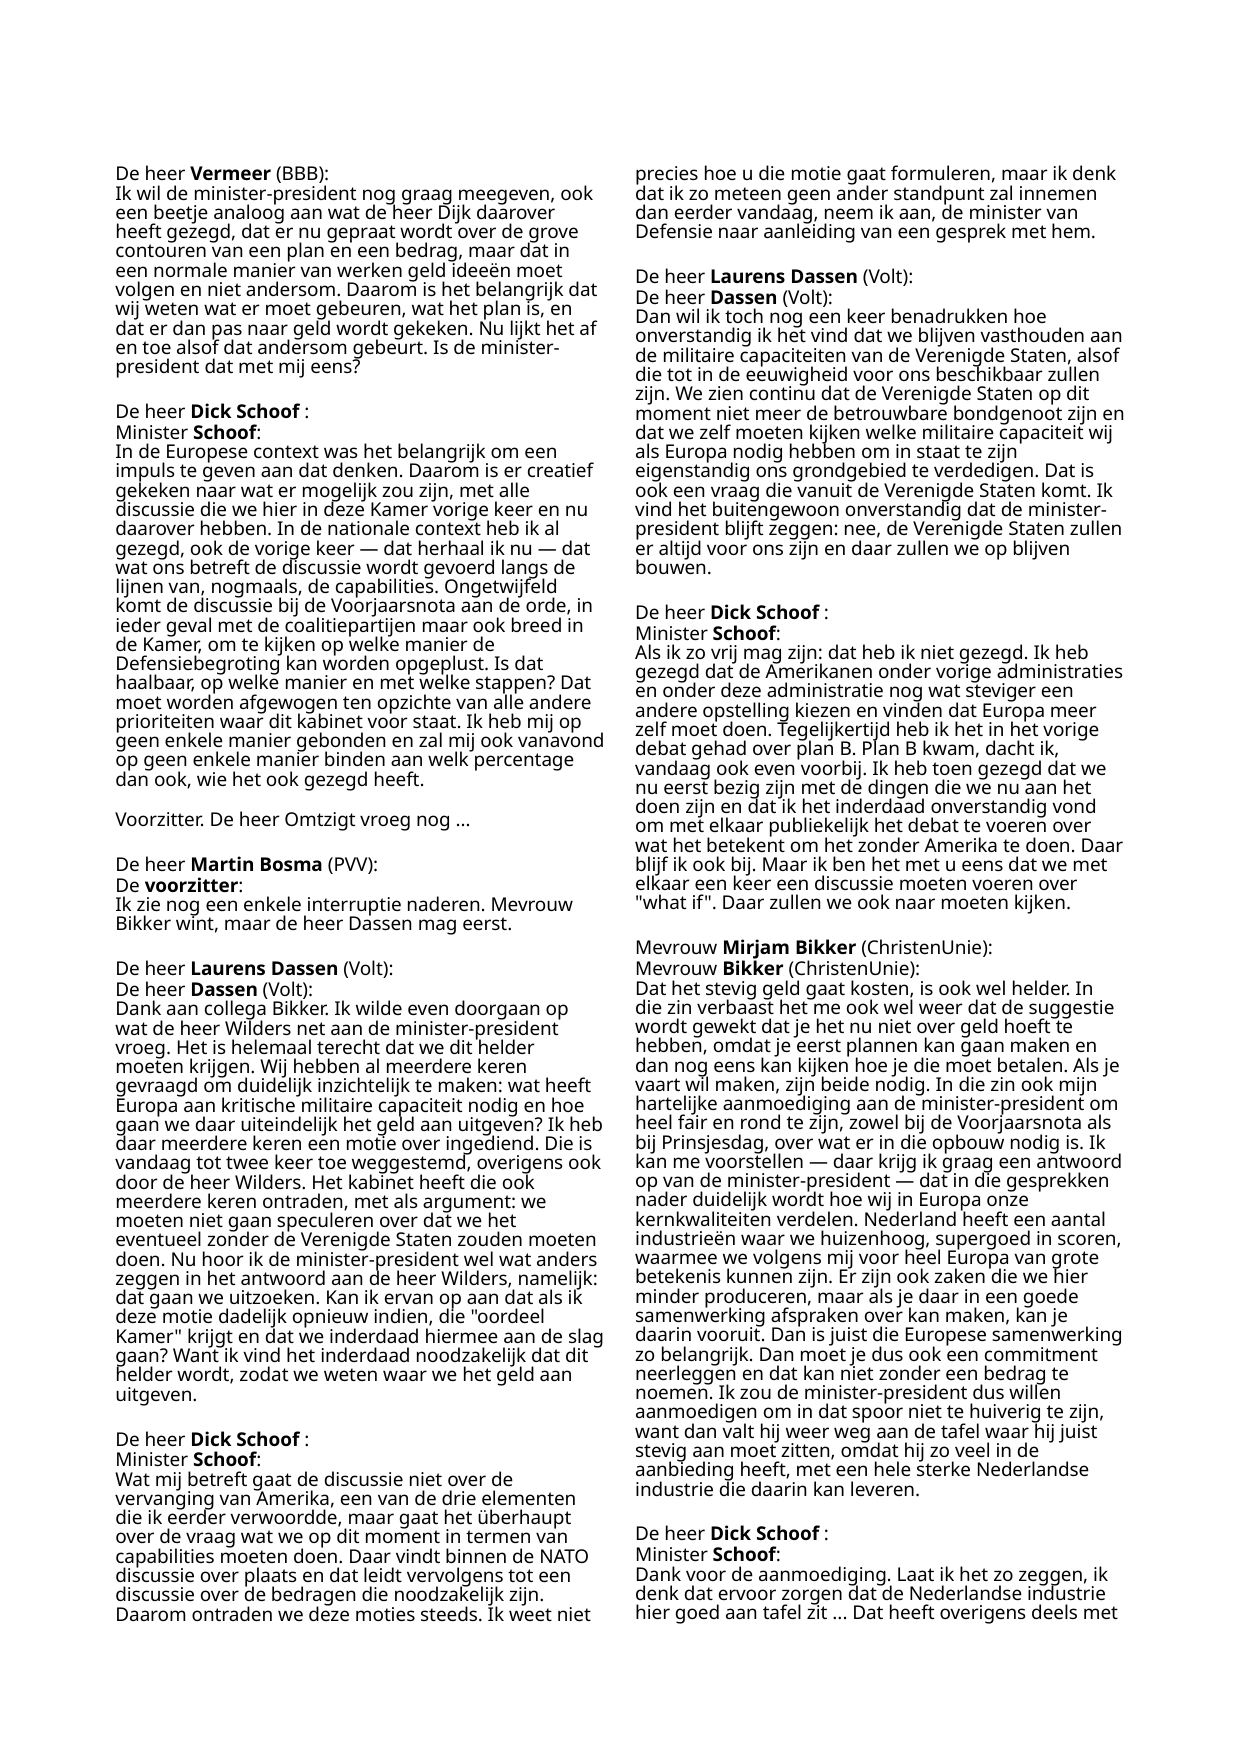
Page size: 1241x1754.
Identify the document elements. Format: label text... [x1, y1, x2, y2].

text Minister Schoof: [635, 624, 1125, 644]
text De heer Martin Bosma (PVV): [115, 851, 605, 877]
text De heer Dick Schoof : [635, 599, 1125, 624]
text De heer Laurens Dassen (Volt): [635, 263, 1125, 289]
text Voorzitter. De heer Omtzigt vroeg nog … [115, 811, 605, 830]
text De heer Dassen (Volt): [635, 289, 1125, 308]
text Als ik zo vrij mag zijn: dat heb ik niet gezegd. Ik heb gezegd dat de Amerikanen onder vorige administraties en onder deze administratie nog wat steviger een andere opstelling kiezen en vinden dat Europa meer zelf moet doen. Tegelijkertijd heb ik het in het vorige debat gehad over plan B. Plan B kwam, dacht ik, vandaag ook even voorbij. Ik heb toen gezegd dat we nu eerst bezig zijn met de dingen die we nu aan het doen zijn en dat ik het inderdaad onverstandig vond om met elkaar publiekelijk het debat te voeren over wat het betekent om het zonder Amerika te doen. Daar blijf ik ook bij. Maar ik ben het met u eens dat we met elkaar een keer een discussie moeten voeren over "what if". Daar zullen we ook naar moeten kijken. [635, 644, 1125, 914]
text In de Europese context was het belangrijk om een impuls te geven aan dat denken. Daarom is er creatief gekeken naar wat er mogelijk zou zijn, met alle discussie die we hier in deze Kamer vorige keer en nu daarover hebben. In de nationale context heb ik al gezegd, ook de vorige keer — dat herhaal ik nu — dat wat ons betreft de discussie wordt gevoerd langs de lijnen van, nogmaals, de capabilities. Ongetwijfeld komt de discussie bij de Voorjaarsnota aan de orde, in ieder geval met de coalitiepartijen maar ook breed in de Kamer, om te kijken op welke manier de Defensiebegroting kan worden opgeplust. Is dat haalbaar, op welke manier en met welke stappen? Dat moet worden afgewogen ten opzichte van alle andere prioriteiten waar dit kabinet voor staat. Ik heb mij op geen enkele manier gebonden en zal mij ook vanavond op geen enkele manier binden aan welk percentage dan ook, wie het ook gezegd heeft. [115, 443, 605, 790]
text Ik wil de minister-president nog graag meegeven, ook een beetje analoog aan wat de heer Dijk daarover heeft gezegd, dat er nu gepraat wordt over de grove contouren van een plan en een bedrag, maar dat in een normale manier van werken geld ideeën moet volgen en niet andersom. Daarom is het belangrijk dat wij weten wat er moet gebeuren, wat het plan is, en dat er dan pas naar geld wordt gekeken. Nu lijkt het af en toe alsof dat andersom gebeurt. Is de minister-president dat met mij eens? [115, 184, 605, 377]
text Mevrouw Bikker (ChristenUnie): [635, 960, 1125, 979]
text De heer Dassen (Volt): [115, 981, 605, 1000]
text Minister Schoof: [635, 1546, 1125, 1566]
text Mevrouw Mirjam Bikker (ChristenUnie): [635, 934, 1125, 960]
text Ik zie nog een enkele interruptie naderen. Mevrouw Bikker wint, maar de heer Dassen mag eerst. [115, 896, 605, 934]
text Minister Schoof: [115, 424, 605, 443]
text precies hoe u die motie gaat formuleren, maar ik denk dat ik zo meteen geen ander standpunt zal innemen dan eerder vandaag, neem ik aan, de minister van Defensie naar aanleiding van een gesprek met hem. [635, 165, 1125, 242]
text De heer Dick Schoof : [635, 1521, 1125, 1546]
text De voorzitter: [115, 877, 605, 896]
text Dan wil ik toch nog een keer benadrukken hoe onverstandig ik het vind dat we blijven vasthouden aan de militaire capaciteiten van de Verenigde Staten, alsof die tot in de eeuwigheid voor ons beschikbaar zullen zijn. We zien continu dat de Verenigde Staten op dit moment niet meer de betrouwbare bondgenoot zijn en dat we zelf moeten kijken welke militaire capaciteit wij als Europa nodig hebben om in staat te zijn eigenstandig ons grondgebied te verdedigen. Dat is ook een vraag die vanuit de Verenigde Staten komt. Ik vind het buitengewoon onverstandig dat de minister-president blijft zeggen: nee, de Verenigde Staten zullen er altijd voor ons zijn en daar zullen we op blijven bouwen. [635, 308, 1125, 578]
text Dank voor de aanmoediging. Laat ik het zo zeggen, ik denk dat ervoor zorgen dat de Nederlandse industrie hier goed aan tafel zit ... Dat heeft overigens deels met [635, 1566, 1125, 1623]
text Wat mij betreft gaat de discussie niet over de vervanging van Amerika, een van de drie elementen die ik eerder verwoordde, maar gaat het überhaupt over de vraag wat we op dit moment in termen van capabilities moeten doen. Daar vindt binnen de NATO discussie over plaats en dat leidt vervolgens tot een discussie over de bedragen die noodzakelijk zijn. Daarom ontraden we deze moties steeds. Ik weet niet [115, 1471, 605, 1625]
text De heer Dick Schoof : [115, 1426, 605, 1451]
text De heer Vermeer (BBB): [115, 165, 605, 184]
text Dat het stevig geld gaat kosten, is ook wel helder. In die zin verbaast het me ook wel weer dat de suggestie wordt gewekt dat je het nu niet over geld hoeft te hebben, omdat je eerst plannen kan gaan maken en dan nog eens kan kijken hoe je die moet betalen. Als je vaart wil maken, zijn beide nodig. In die zin ook mijn hartelijke aanmoediging aan de minister-president om heel fair en rond te zijn, zowel bij de Voorjaarsnota als bij Prinsjesdag, over wat er in die opbouw nodig is. Ik kan me voorstellen — daar krijg ik graag een antwoord op van de minister-president — dat in die gesprekken nader duidelijk wordt hoe wij in Europa onze kernkwaliteiten verdelen. Nederland heeft een aantal industrieën waar we huizenhoog, supergoed in scoren, waarmee we volgens mij voor heel Europa van grote betekenis kunnen zijn. Er zijn ook zaken die we hier minder produceren, maar als je daar in een goede samenwerking afspraken over kan maken, kan je daarin vooruit. Dan is juist die Europese samenwerking zo belangrijk. Dan moet je dus ook een commitment neerleggen en dat kan niet zonder een bedrag te noemen. Ik zou de minister-president dus willen aanmoedigen om in dat spoor niet te huiverig te zijn, want dan valt hij weer weg aan de tafel waar hij juist stevig aan moet zitten, omdat hij zo veel in de aanbieding heeft, met een hele sterke Nederlandse industrie die daarin kan leveren. [635, 979, 1125, 1500]
text De heer Laurens Dassen (Volt): [115, 955, 605, 981]
text Dank aan collega Bikker. Ik wilde even doorgaan op wat de heer Wilders net aan de minister-president vroeg. Het is helemaal terecht dat we dit helder moeten krijgen. Wij hebben al meerdere keren gevraagd om duidelijk inzichtelijk te maken: wat heeft Europa aan kritische militaire capaciteit nodig en hoe gaan we daar uiteindelijk het geld aan uitgeven? Ik heb daar meerdere keren een motie over ingediend. Die is vandaag tot twee keer toe weggestemd, overigens ook door de heer Wilders. Het kabinet heeft die ook meerdere keren ontraden, met als argument: we moeten niet gaan speculeren over dat we het eventueel zonder de Verenigde Staten zouden moeten doen. Nu hoor ik de minister-president wel wat anders zeggen in het antwoord aan de heer Wilders, namelijk: dat gaan we uitzoeken. Kan ik ervan op aan dat als ik deze motie dadelijk opnieuw indien, die "oordeel Kamer" krijgt en dat we inderdaad hiermee aan de slag gaan? Want ik vind het inderdaad noodzakelijk dat dit helder wordt, zodat we weten waar we het geld aan uitgeven. [115, 1000, 605, 1405]
text Minister Schoof: [115, 1451, 605, 1471]
text De heer Dick Schoof : [115, 398, 605, 424]
